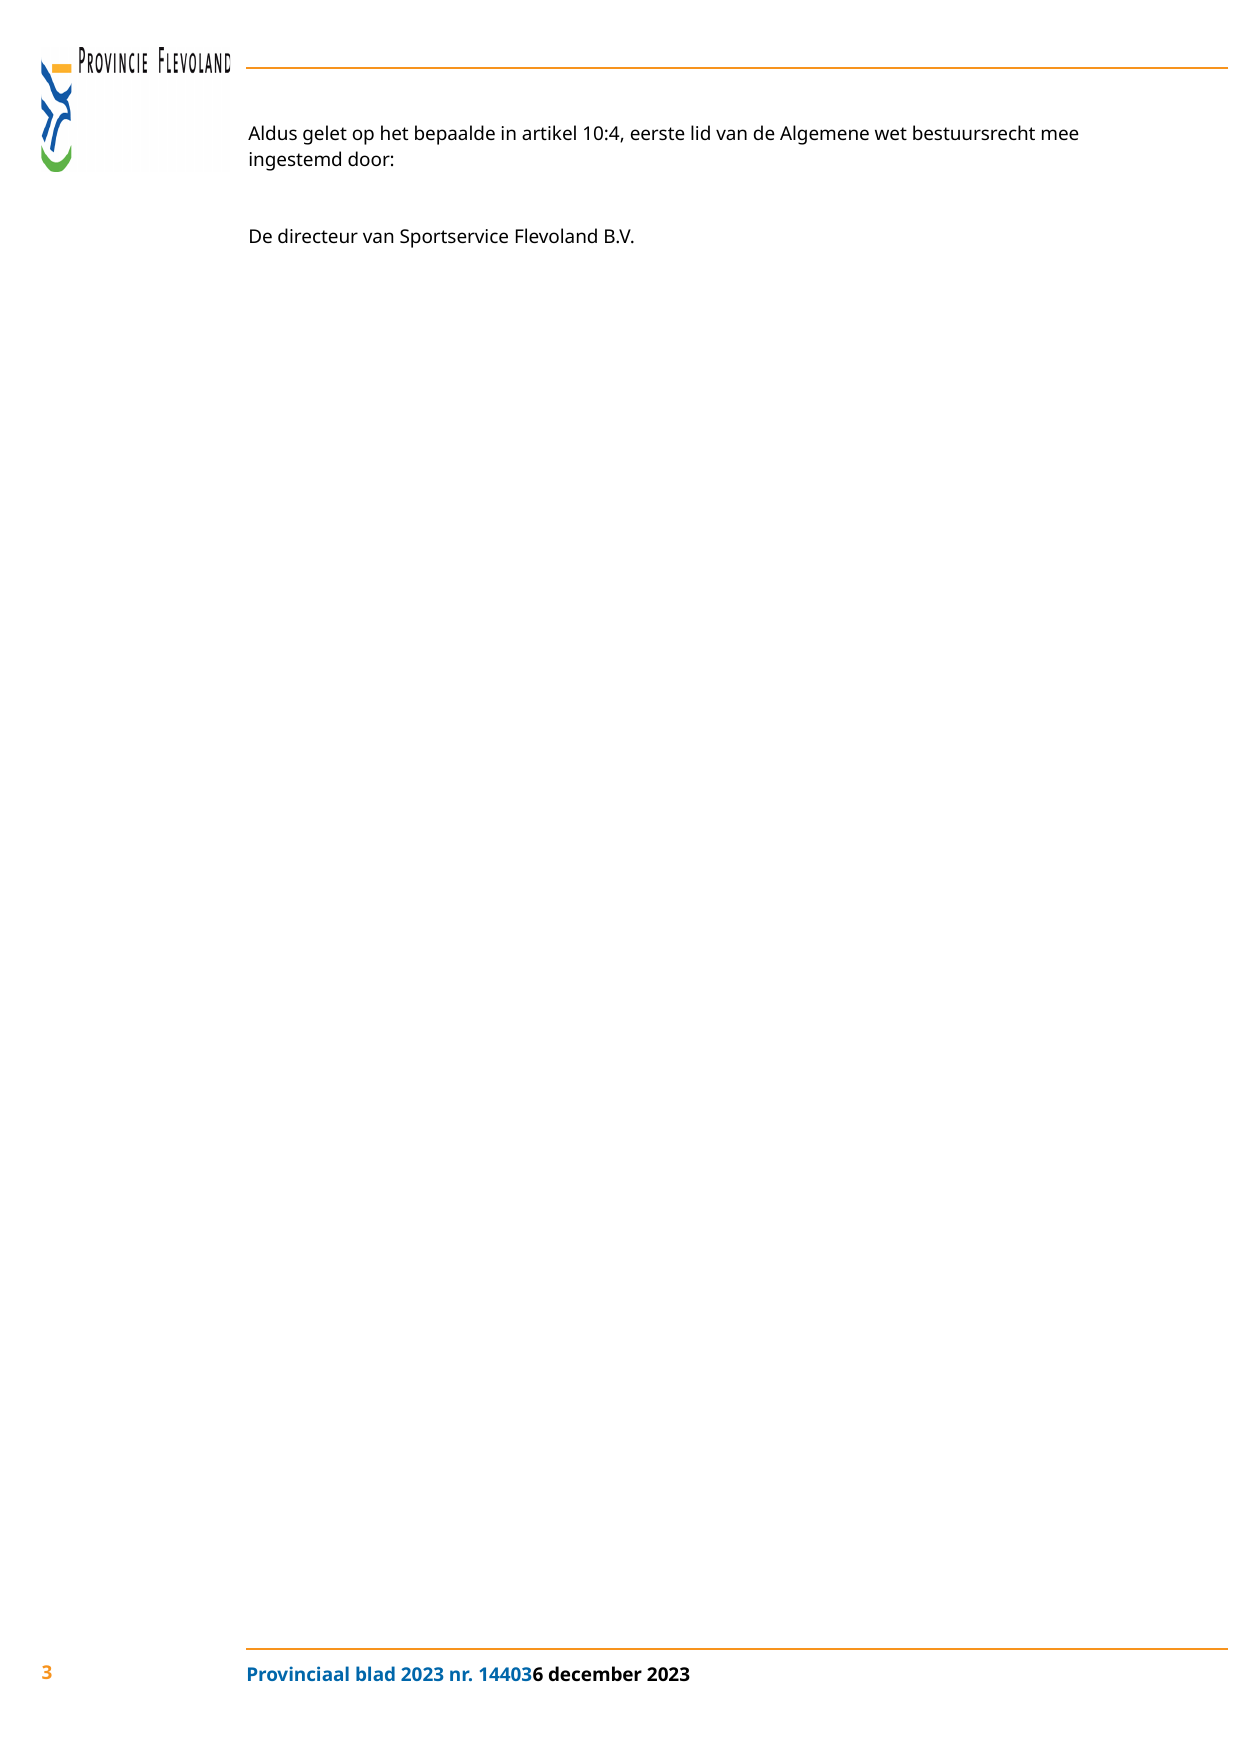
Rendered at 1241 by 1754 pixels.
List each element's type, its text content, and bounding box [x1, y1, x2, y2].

text Aldus gelet op het bepaalde in artikel 10:4, eerste lid van de Algemene wet bestuursrecht mee ingestemd door: [248, 121, 1152, 172]
picture [41, 47, 231, 172]
text De directeur van Sportservice Flevoland B.V. [248, 223, 1152, 249]
